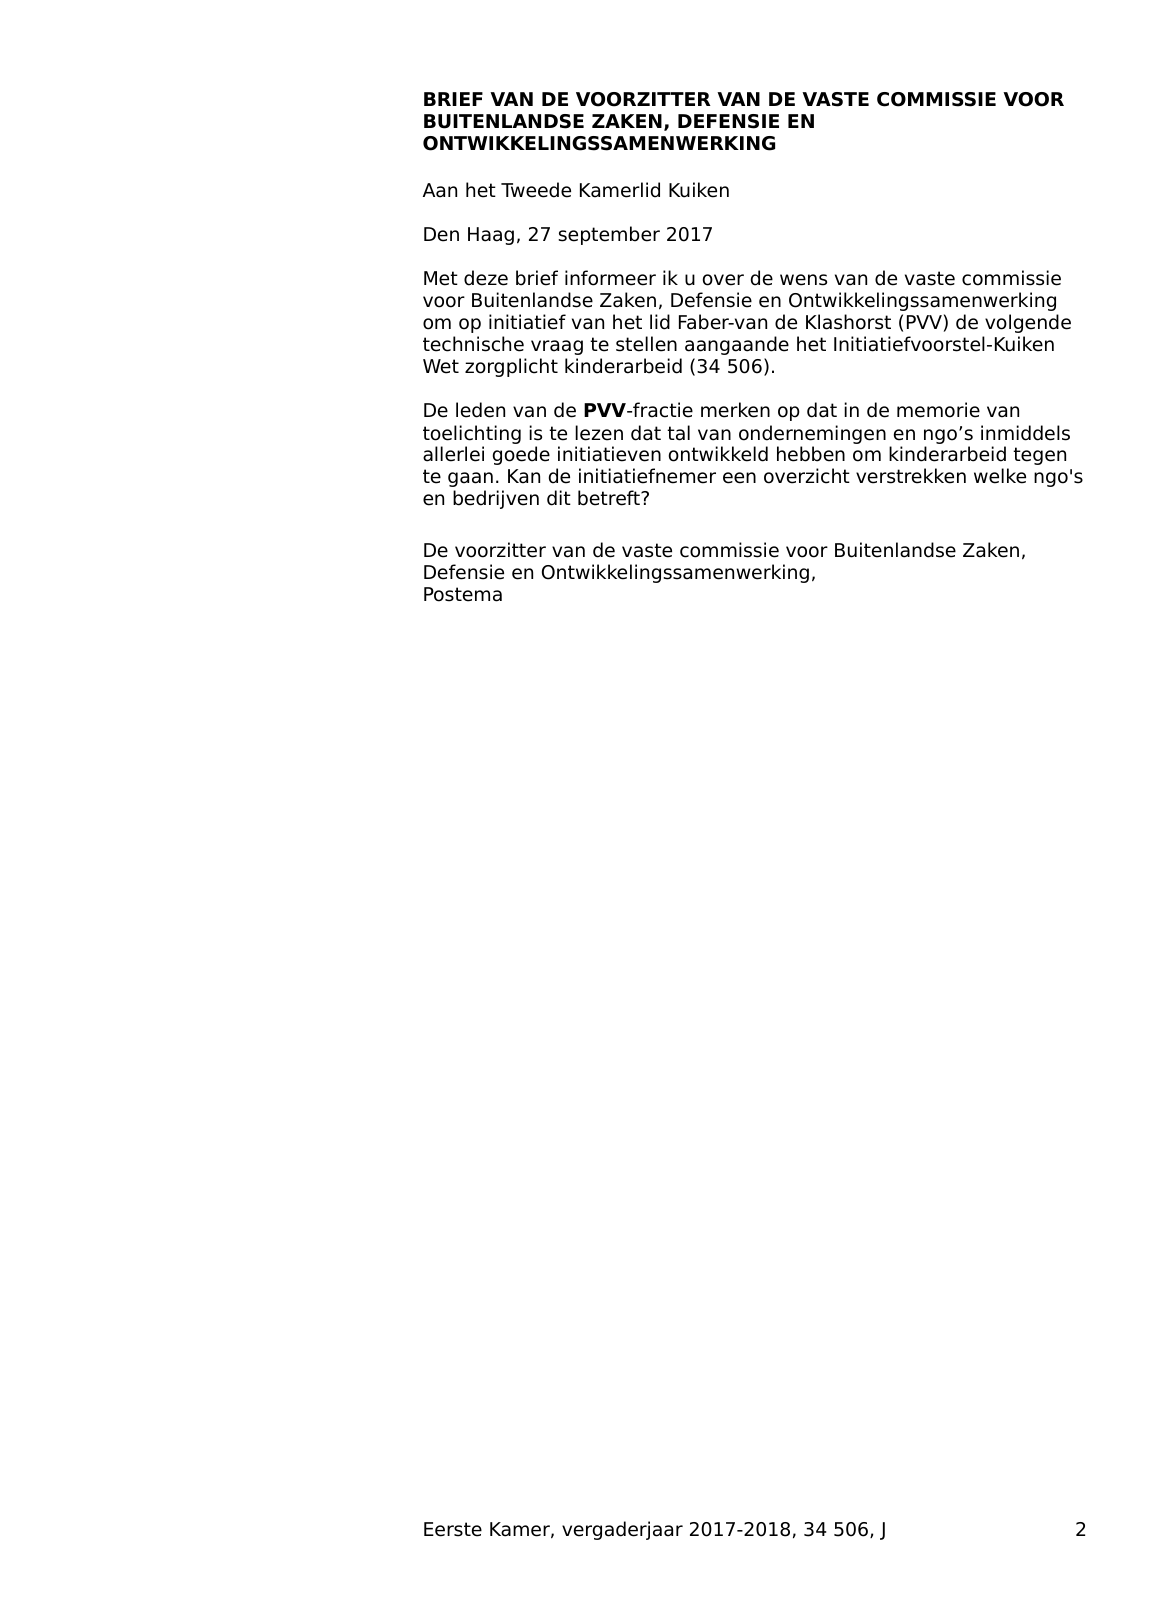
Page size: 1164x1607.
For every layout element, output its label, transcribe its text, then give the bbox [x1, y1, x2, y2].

text De voorzitter van de vaste commissie voor Buitenlandse Zaken, Defensie en Ontwikkelingssamenwerking, Postema [422, 540, 1087, 606]
text Aan het Tweede Kamerlid Kuiken [422, 180, 1087, 202]
text Met deze brief informeer ik u over de wens van de vaste commissie voor Buitenlandse Zaken, Defensie en Ontwikkelingssamenwerking om op initiatief van het lid Faber-van de Klashorst (PVV) de volgende technische vraag te stellen aangaande het Initiatiefvoorstel-Kuiken Wet zorgplicht kinderarbeid (34 506). [422, 268, 1087, 378]
text De leden van de PVV-fractie merken op dat in de memorie van toelichting is te lezen dat tal van ondernemingen en ngo’s inmiddels allerlei goede initiatieven ontwikkeld hebben om kinderarbeid tegen te gaan. Kan de initiatiefnemer een overzicht verstrekken welke ngo's en bedrijven dit betreft? [422, 400, 1087, 510]
subtitle BRIEF VAN DE VOORZITTER VAN DE VASTE COMMISSIE VOOR BUITENLANDSE ZAKEN, DEFENSIE EN ONTWIKKELINGSSAMENWERKING [422, 89, 1087, 155]
text Den Haag, 27 september 2017 [422, 224, 1087, 246]
